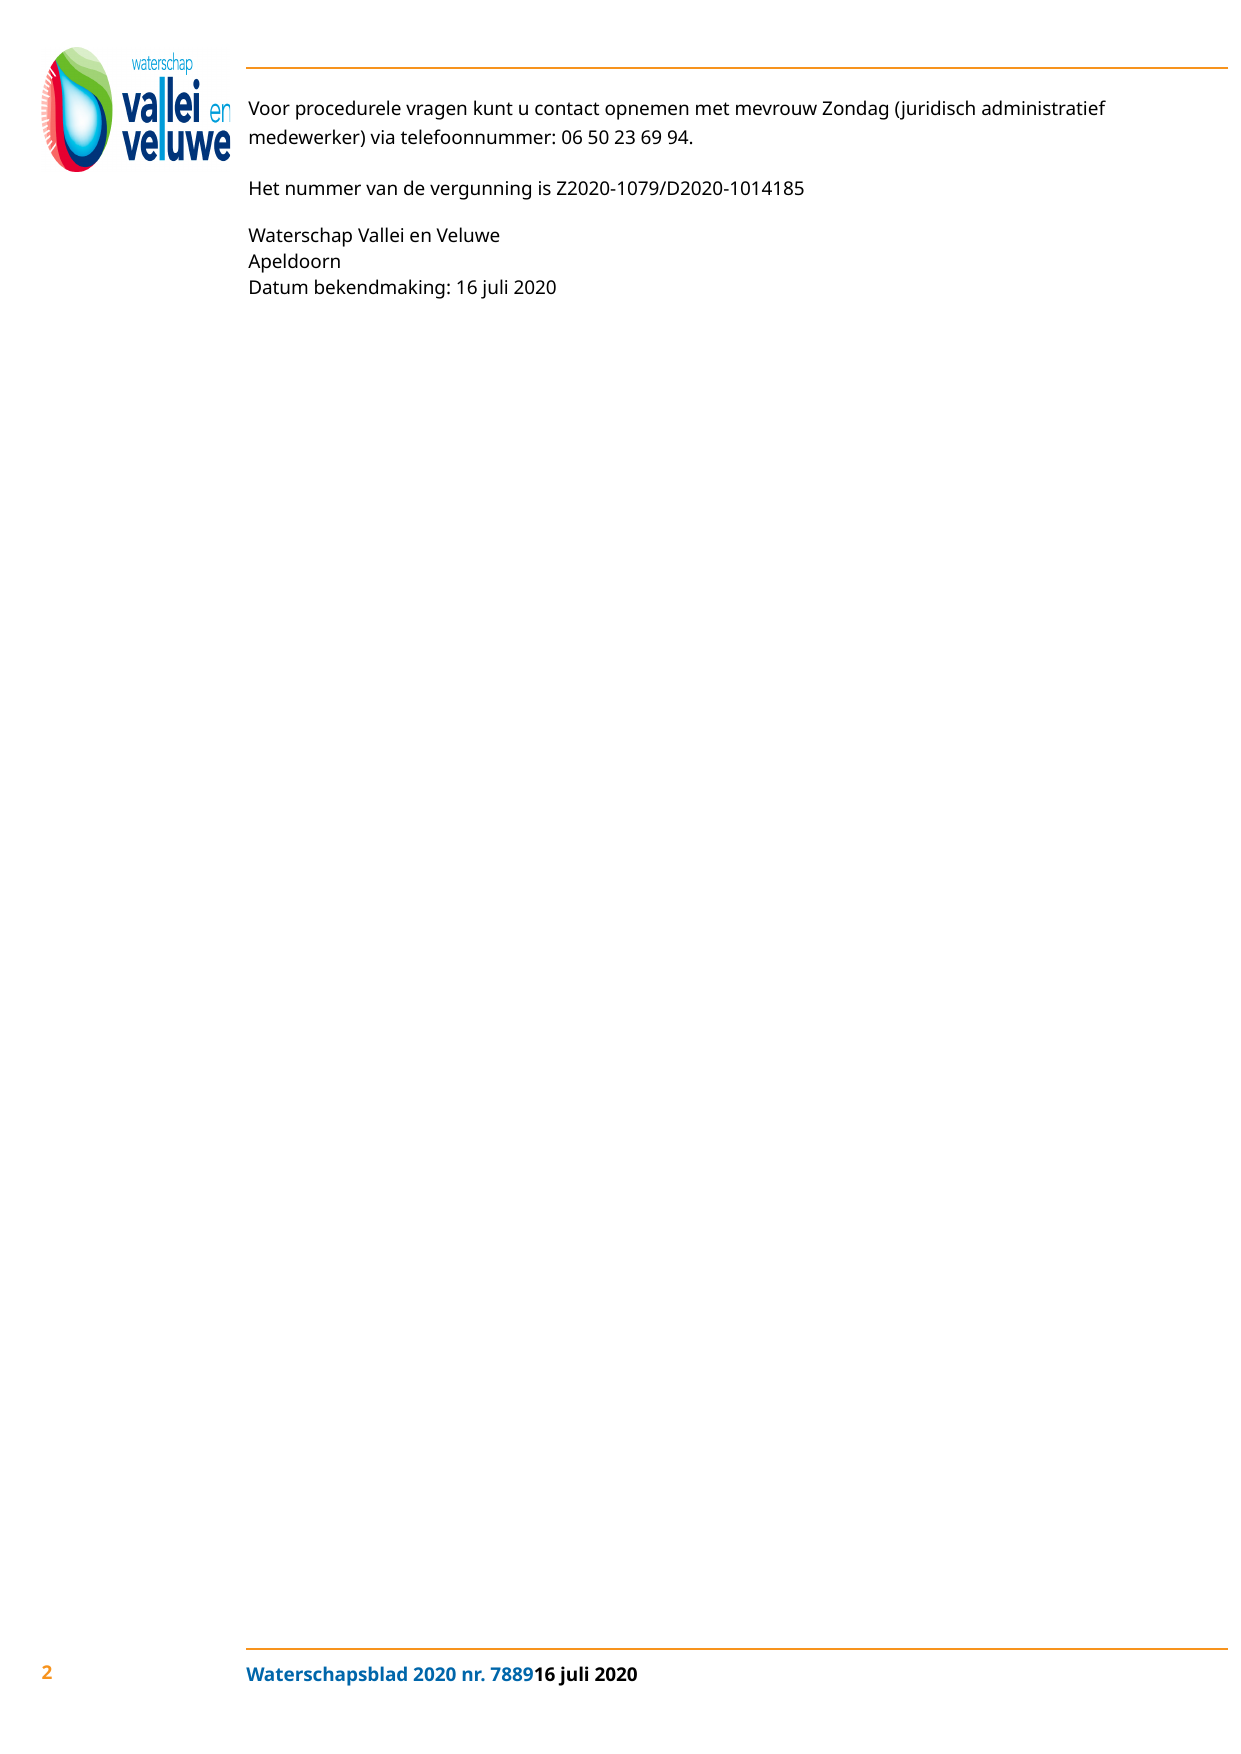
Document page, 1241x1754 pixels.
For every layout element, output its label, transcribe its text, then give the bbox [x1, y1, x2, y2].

text Datum bekendmaking: 16 juli 2020 [248, 274, 1152, 300]
text Apeldoorn [248, 248, 1152, 274]
picture [41, 47, 231, 172]
text Voor procedurele vragen kunt u contact opnemen met mevrouw Zondag (juridisch administratief medewerker) via telefoonnummer: 06 50 23 69 94. [248, 95, 1152, 150]
text Het nummer van de vergunning is Z2020-1079/D2020-1014185 [248, 175, 1152, 201]
text Waterschap Vallei en Veluwe [248, 223, 1152, 248]
